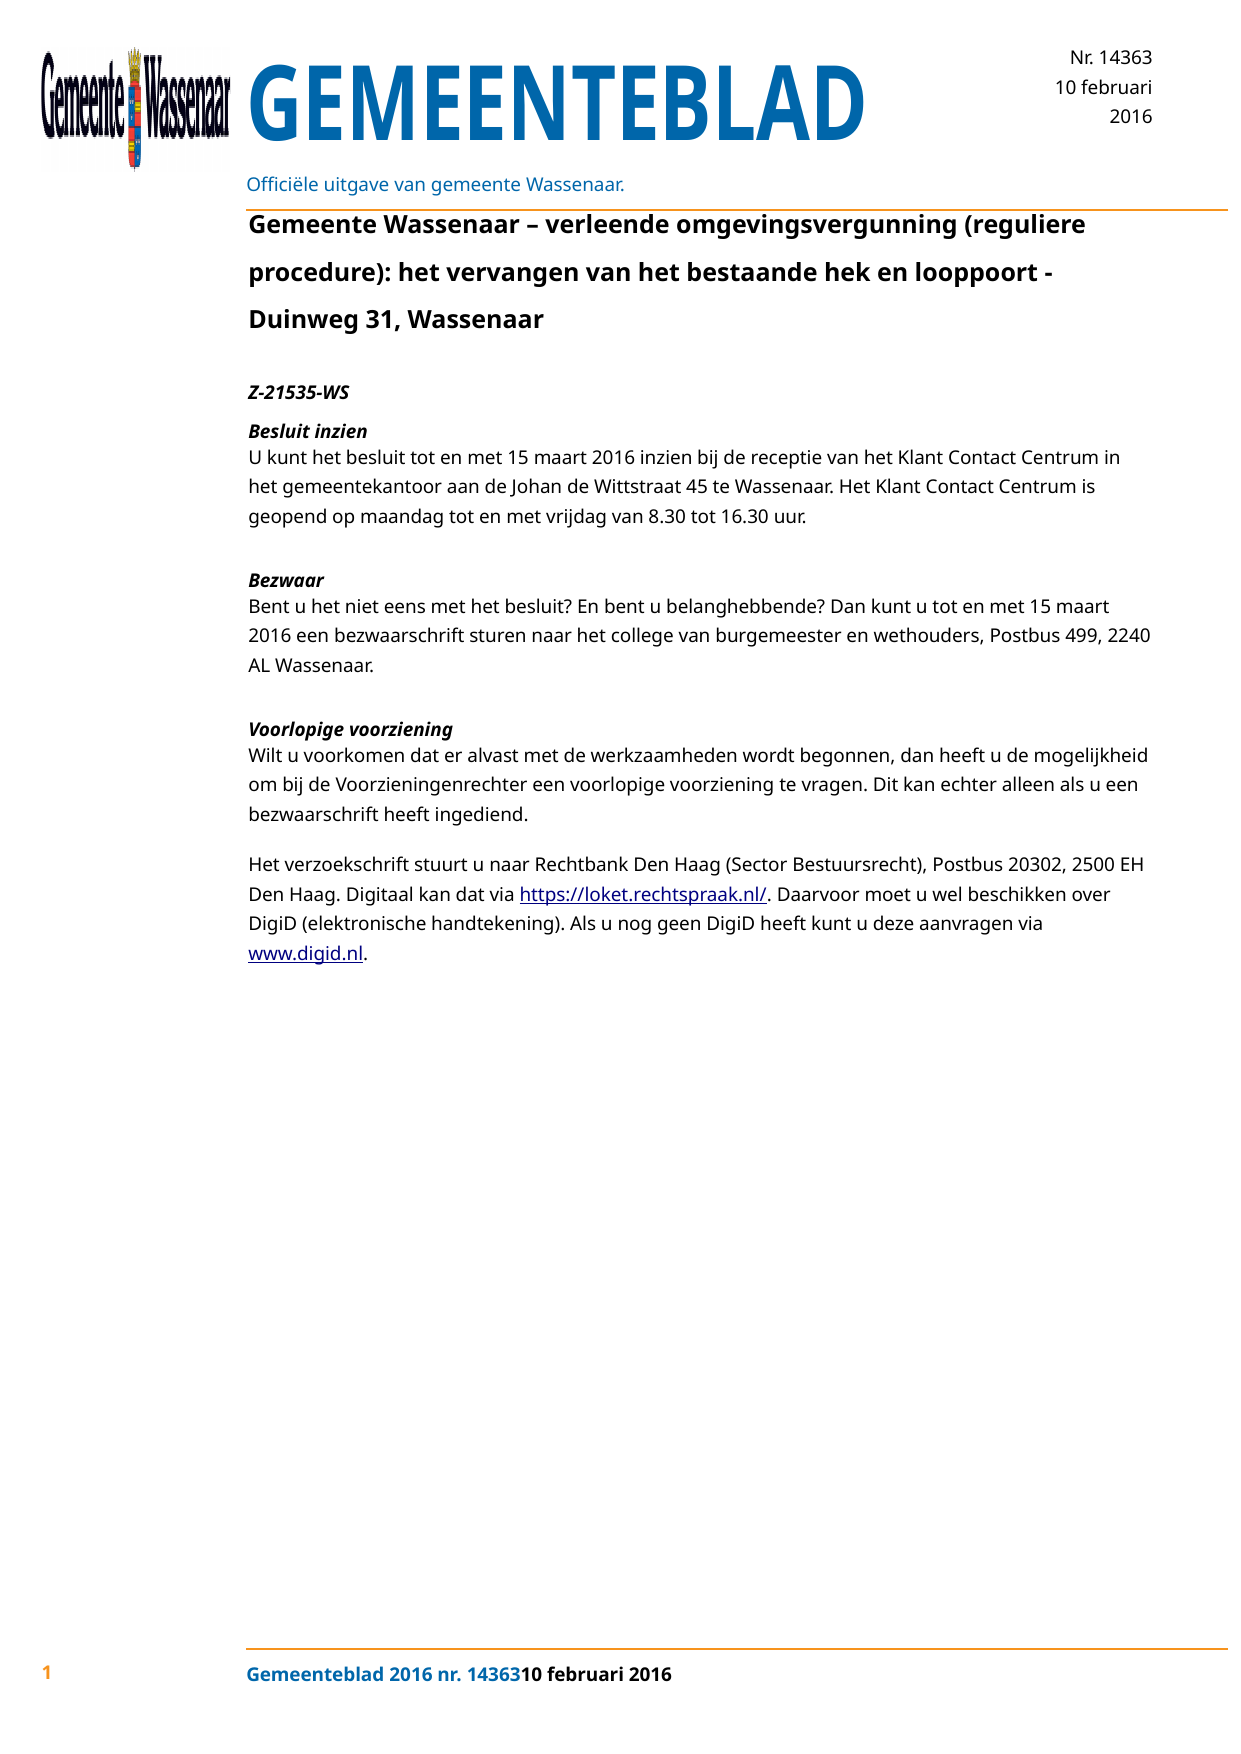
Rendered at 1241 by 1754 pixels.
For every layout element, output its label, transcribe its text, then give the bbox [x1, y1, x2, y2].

picture [41, 47, 231, 172]
text Gemeente Wassenaar – verleende omgevingsvergunning (reguliere procedure): het vervangen van het bestaande hek en looppoort - Duinweg 31, Wassenaar [248, 211, 1152, 336]
text Voorlopige voorziening [248, 716, 1152, 742]
text Bent u het niet eens met het besluit? En bent u belanghebbende? Dan kunt u tot en met 15 maart 2016 een bezwaarschrift sturen naar het college van burgemeester en wethouders, Postbus 499, 2240 AL Wassenaar. [248, 593, 1152, 678]
text U kunt het besluit tot en met 15 maart 2016 inzien bij de receptie van het Klant Contact Centrum in het gemeentekantoor aan de Johan de Wittstraat 45 te Wassenaar. Het Klant Contact Centrum is geopend op maandag tot en met vrijdag van 8.30 tot 16.30 uur. [248, 444, 1152, 529]
text Wilt u voorkomen dat er alvast met de werkzaamheden wordt begonnen, dan heeft u de mogelijkheid om bij de Voorzieningenrechter een voorlopige voorziening te vragen. Dit kan echter alleen als u een bezwaarschrift heeft ingediend. [248, 742, 1152, 827]
text Besluit inzien [248, 418, 1152, 444]
text Het verzoekschrift stuurt u naar Rechtbank Den Haag (Sector Bestuursrecht), Postbus 20302, 2500 EH Den Haag. Digitaal kan dat via https://loket.rechtspraak.nl/. Daarvoor moet u wel beschikken over DigiD (elektronische handtekening). Als u nog geen DigiD heeft kunt u deze aanvragen via www.digid.nl. [248, 851, 1152, 966]
text Z-21535-WS [248, 379, 1152, 405]
text Bezwaar [248, 567, 1152, 593]
